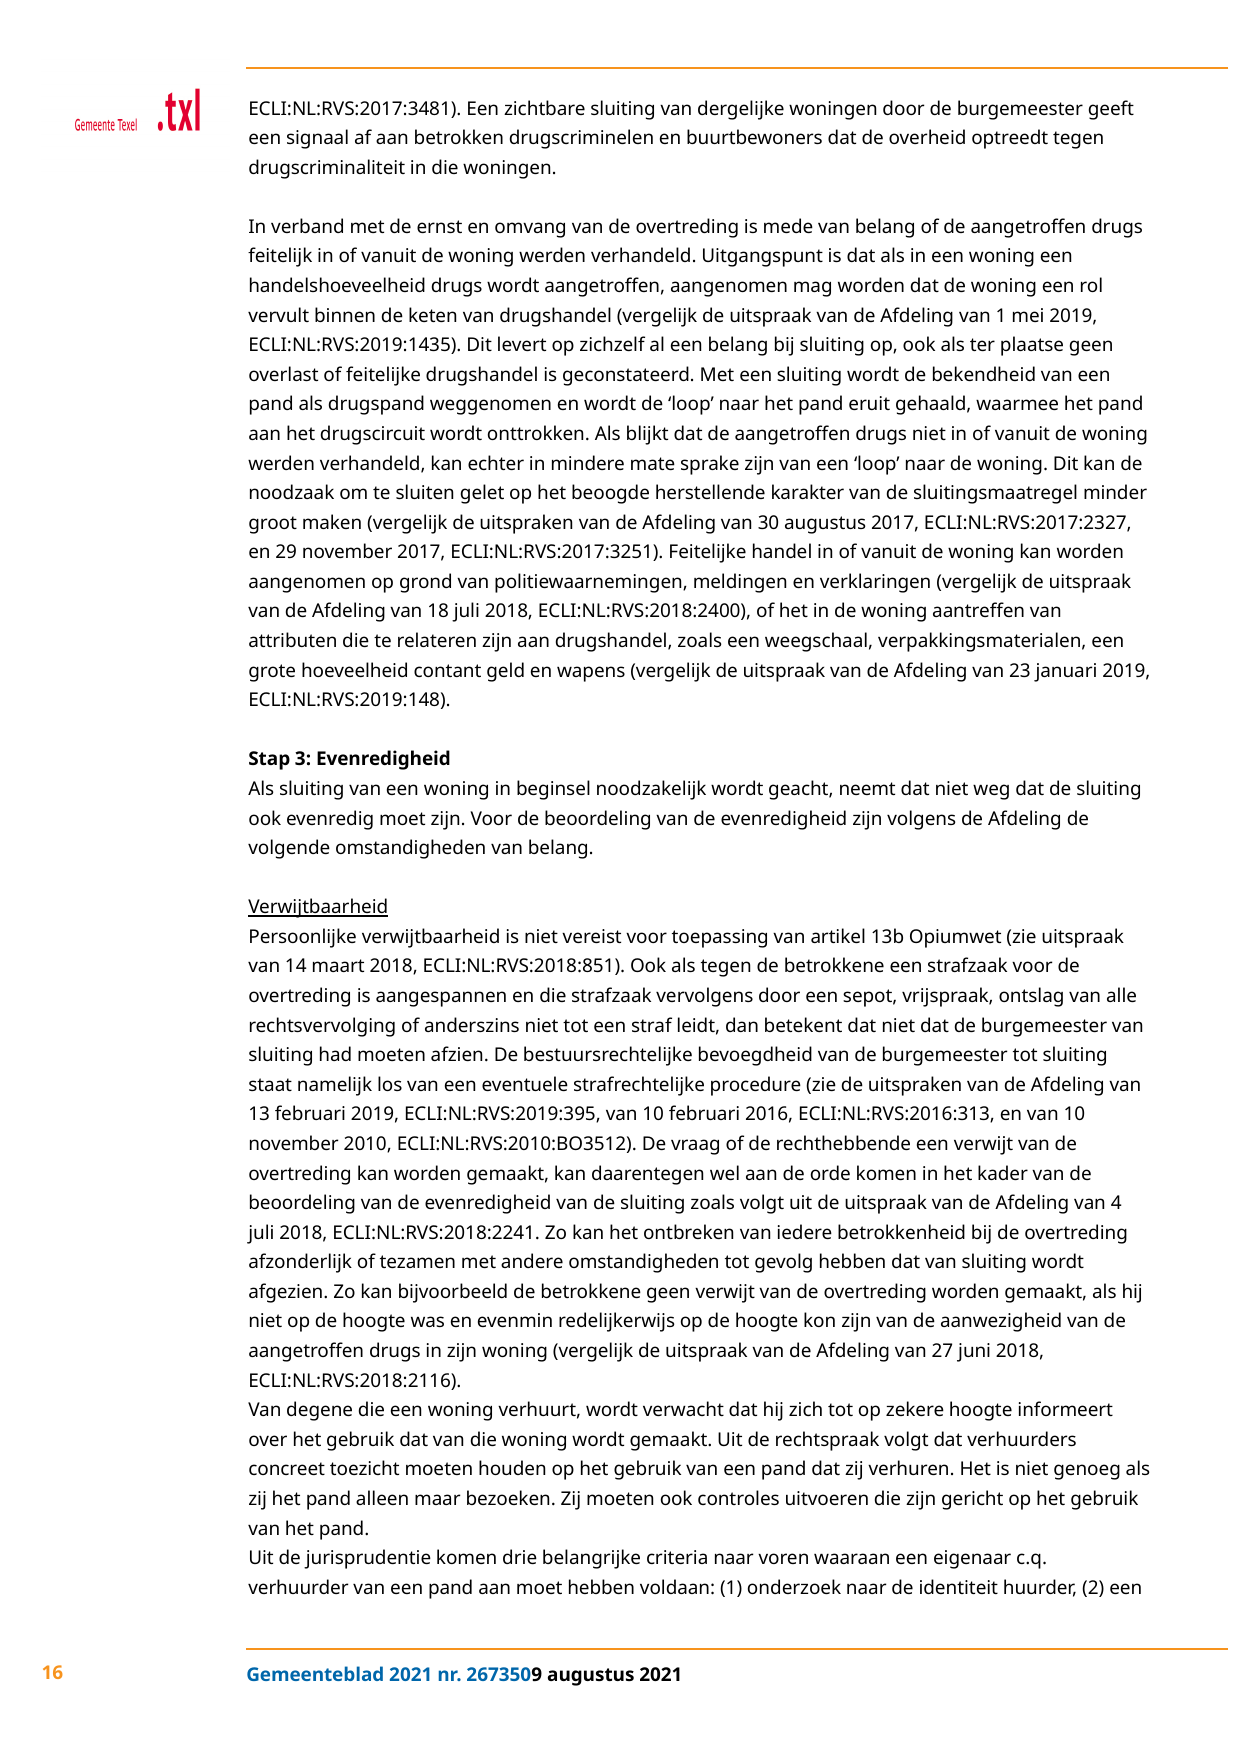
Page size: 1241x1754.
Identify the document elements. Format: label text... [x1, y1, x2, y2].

text Van degene die een woning verhuurt, wordt verwacht dat hij zich tot op zekere hoogte informeert over het gebruik dat van die woning wordt gemaakt. Uit de rechtspraak volgt dat verhuurders concreet toezicht moeten houden op het gebruik van een pand dat zij verhuren. Het is niet genoeg als zij het pand alleen maar bezoeken. Zij moeten ook controles uitvoeren die zijn gericht op het gebruik van het pand. [248, 1396, 1152, 1541]
text Als sluiting van een woning in beginsel noodzakelijk wordt geacht, neemt dat niet weg dat de sluiting ook evenredig moet zijn. Voor de beoordeling van de evenredigheid zijn volgens de Afdeling de volgende omstandigheden van belang. [248, 775, 1152, 860]
picture [41, 47, 231, 172]
text Uit de jurisprudentie komen drie belangrijke criteria naar voren waaraan een eigenaar c.q. verhuurder van een pand aan moet hebben voldaan: (1) onderzoek naar de identiteit huurder, (2) een [248, 1544, 1152, 1600]
text ECLI:NL:RVS:2017:3481). Een zichtbare sluiting van dergelijke woningen door de burgemeester geeft een signaal af aan betrokken drugscriminelen en buurtbewoners dat de overheid optreedt tegen drugscriminaliteit in die woningen. [248, 95, 1152, 180]
text Verwijtbaarheid [248, 893, 1152, 919]
text Stap 3: Evenredigheid [248, 746, 1152, 771]
text In verband met de ernst en omvang van de overtreding is mede van belang of de aangetroffen drugs feitelijk in of vanuit de woning werden verhandeld. Uitgangspunt is dat als in een woning een handelshoeveelheid drugs wordt aangetroffen, aangenomen mag worden dat de woning een rol vervult binnen de keten van drugshandel (vergelijk de uitspraak van de Afdeling van 1 mei 2019, ECLI:NL:RVS:2019:1435). Dit levert op zichzelf al een belang bij sluiting op, ook als ter plaatse geen overlast of feitelijke drugshandel is geconstateerd. Met een sluiting wordt de bekendheid van een pand als drugspand weggenomen en wordt de ‘loop’ naar het pand eruit gehaald, waarmee het pand aan het drugscircuit wordt onttrokken. Als blijkt dat de aangetroffen drugs niet in of vanuit de woning werden verhandeld, kan echter in mindere mate sprake zijn van een ‘loop’ naar de woning. Dit kan de noodzaak om te sluiten gelet op het beoogde herstellende karakter van de sluitingsmaatregel minder groot maken (vergelijk de uitspraken van de Afdeling van 30 augustus 2017, ECLI:NL:RVS:2017:2327, en 29 november 2017, ECLI:NL:RVS:2017:3251). Feitelijke handel in of vanuit de woning kan worden aangenomen op grond van politiewaarnemingen, meldingen en verklaringen (vergelijk de uitspraak van de Afdeling van 18 juli 2018, ECLI:NL:RVS:2018:2400), of het in de woning aantreffen van attributen die te relateren zijn aan drugshandel, zoals een weegschaal, verpakkingsmaterialen, een grote hoeveelheid contant geld en wapens (vergelijk de uitspraak van de Afdeling van 23 januari 2019, ECLI:NL:RVS:2019:148). [248, 213, 1152, 712]
text Persoonlijke verwijtbaarheid is niet vereist voor toepassing van artikel 13b Opiumwet (zie uitspraak van 14 maart 2018, ECLI:NL:RVS:2018:851). Ook als tegen de betrokkene een strafzaak voor de overtreding is aangespannen en die strafzaak vervolgens door een sepot, vrijspraak, ontslag van alle rechtsvervolging of anderszins niet tot een straf leidt, dan betekent dat niet dat de burgemeester van sluiting had moeten afzien. De bestuursrechtelijke bevoegdheid van de burgemeester tot sluiting staat namelijk los van een eventuele strafrechtelijke procedure (zie de uitspraken van de Afdeling van 13 februari 2019, ECLI:NL:RVS:2019:395, van 10 februari 2016, ECLI:NL:RVS:2016:313, en van 10 november 2010, ECLI:NL:RVS:2010:BO3512). De vraag of de rechthebbende een verwijt van de overtreding kan worden gemaakt, kan daarentegen wel aan de orde komen in het kader van de beoordeling van de evenredigheid van de sluiting zoals volgt uit de uitspraak van de Afdeling van 4 juli 2018, ECLI:NL:RVS:2018:2241. Zo kan het ontbreken van iedere betrokkenheid bij de overtreding afzonderlijk of tezamen met andere omstandigheden tot gevolg hebben dat van sluiting wordt afgezien. Zo kan bijvoorbeeld de betrokkene geen verwijt van de overtreding worden gemaakt, als hij niet op de hoogte was en evenmin redelijkerwijs op de hoogte kon zijn van de aanwezigheid van de aangetroffen drugs in zijn woning (vergelijk de uitspraak van de Afdeling van 27 juni 2018, ECLI:NL:RVS:2018:2116). [248, 923, 1152, 1393]
